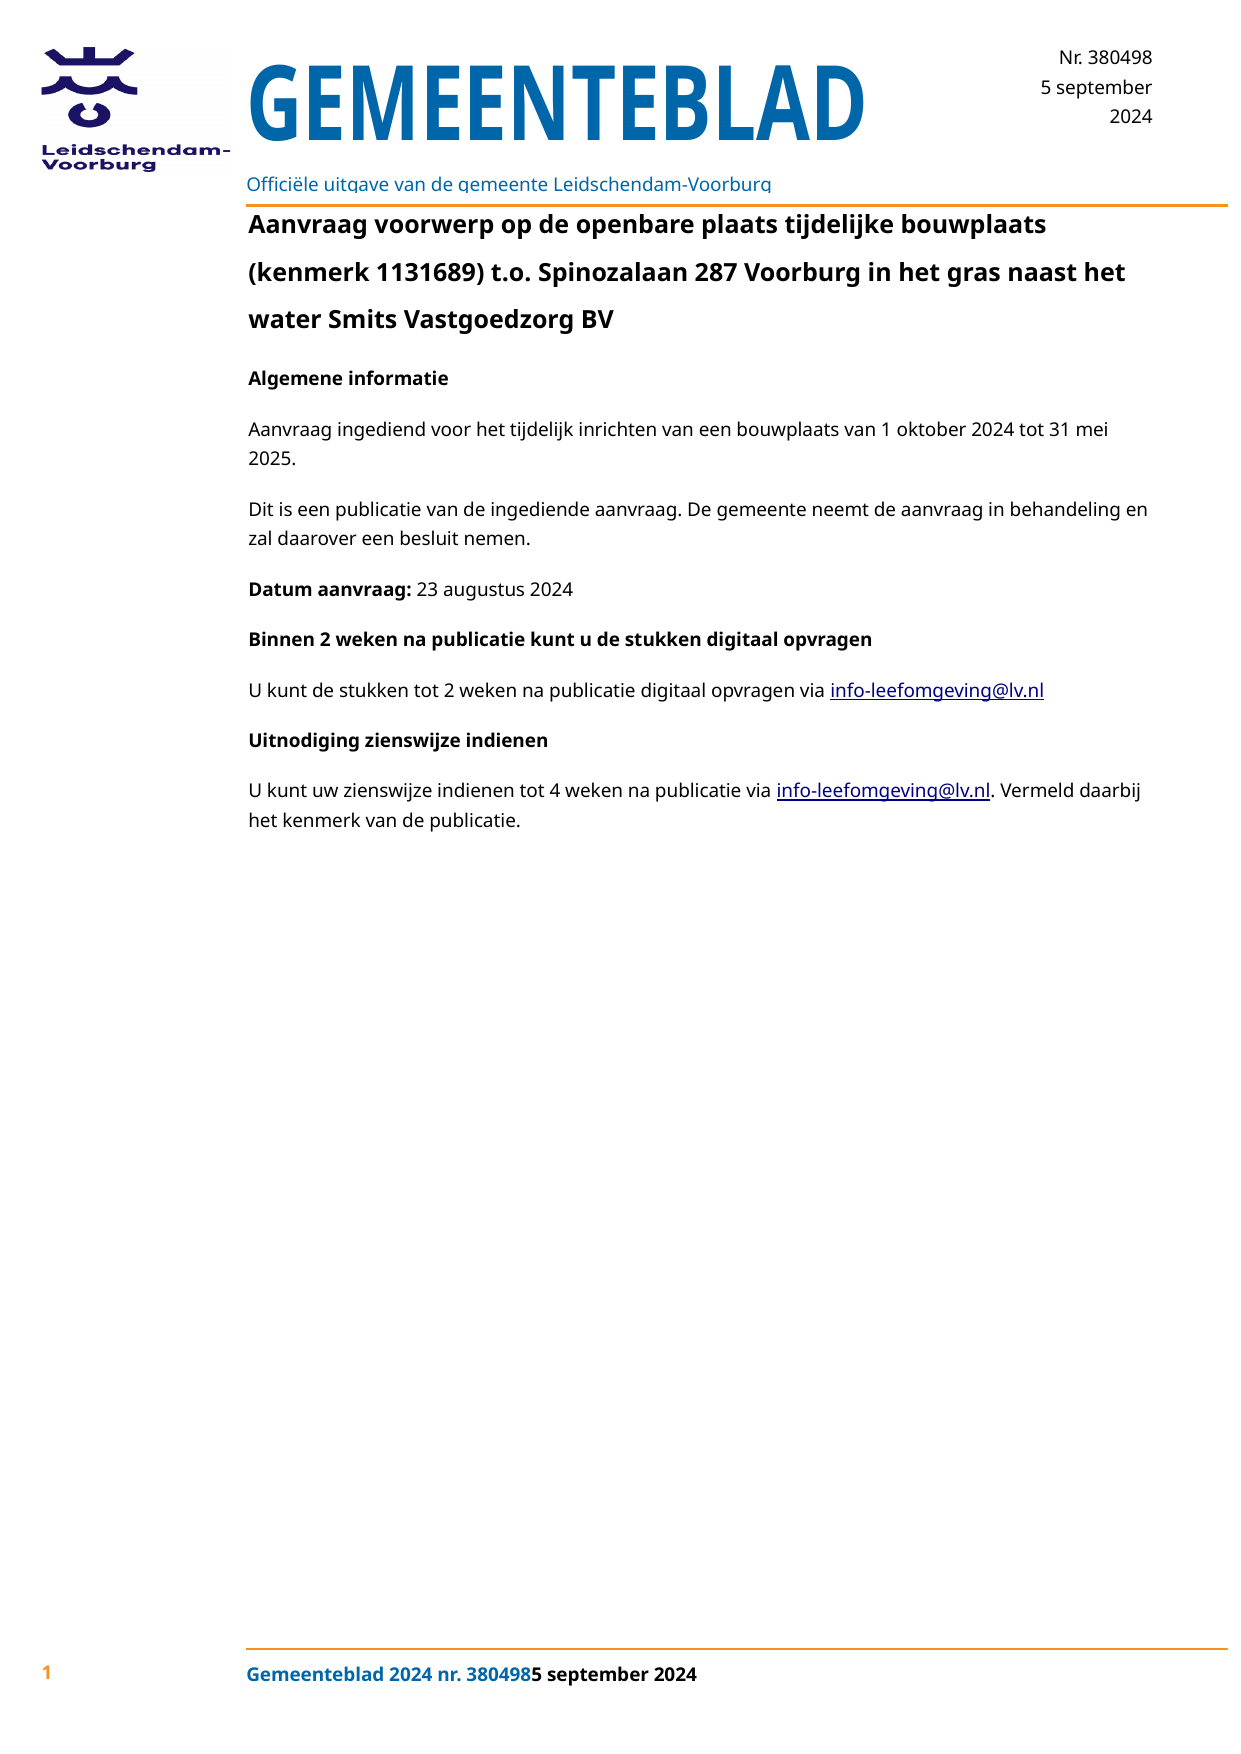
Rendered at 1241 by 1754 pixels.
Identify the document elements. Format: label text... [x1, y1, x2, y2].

text Aanvraag ingediend voor het tijdelijk inrichten van een bouwplaats van 1 oktober 2024 tot 31 mei 2025. [248, 416, 1152, 471]
text Aanvraag voorwerp op de openbare plaats tijdelijke bouwplaats (kenmerk 1131689) t.o. Spinozalaan 287 Voorburg in het gras naast het water Smits Vastgoedzorg BV [248, 207, 1152, 336]
text Algemene informatie [248, 366, 1152, 391]
text Uitnodiging zienswijze indienen [248, 727, 1152, 753]
text U kunt de stukken tot 2 weken na publicatie digitaal opvragen via info-leefomgeving@lv.nl [248, 677, 1152, 702]
text Dit is een publicatie van de ingediende aanvraag. De gemeente neemt de aanvraag in behandeling en zal daarover een besluit nemen. [248, 496, 1152, 551]
text Binnen 2 weken na publicatie kunt u de stukken digitaal opvragen [248, 626, 1152, 652]
picture [41, 47, 231, 172]
text Datum aanvraag: 23 augustus 2024 [248, 576, 1152, 602]
text U kunt uw zienswijze indienen tot 4 weken na publicatie via info-leefomgeving@lv.nl. Vermeld daarbij het kenmerk van de publicatie. [248, 778, 1152, 833]
